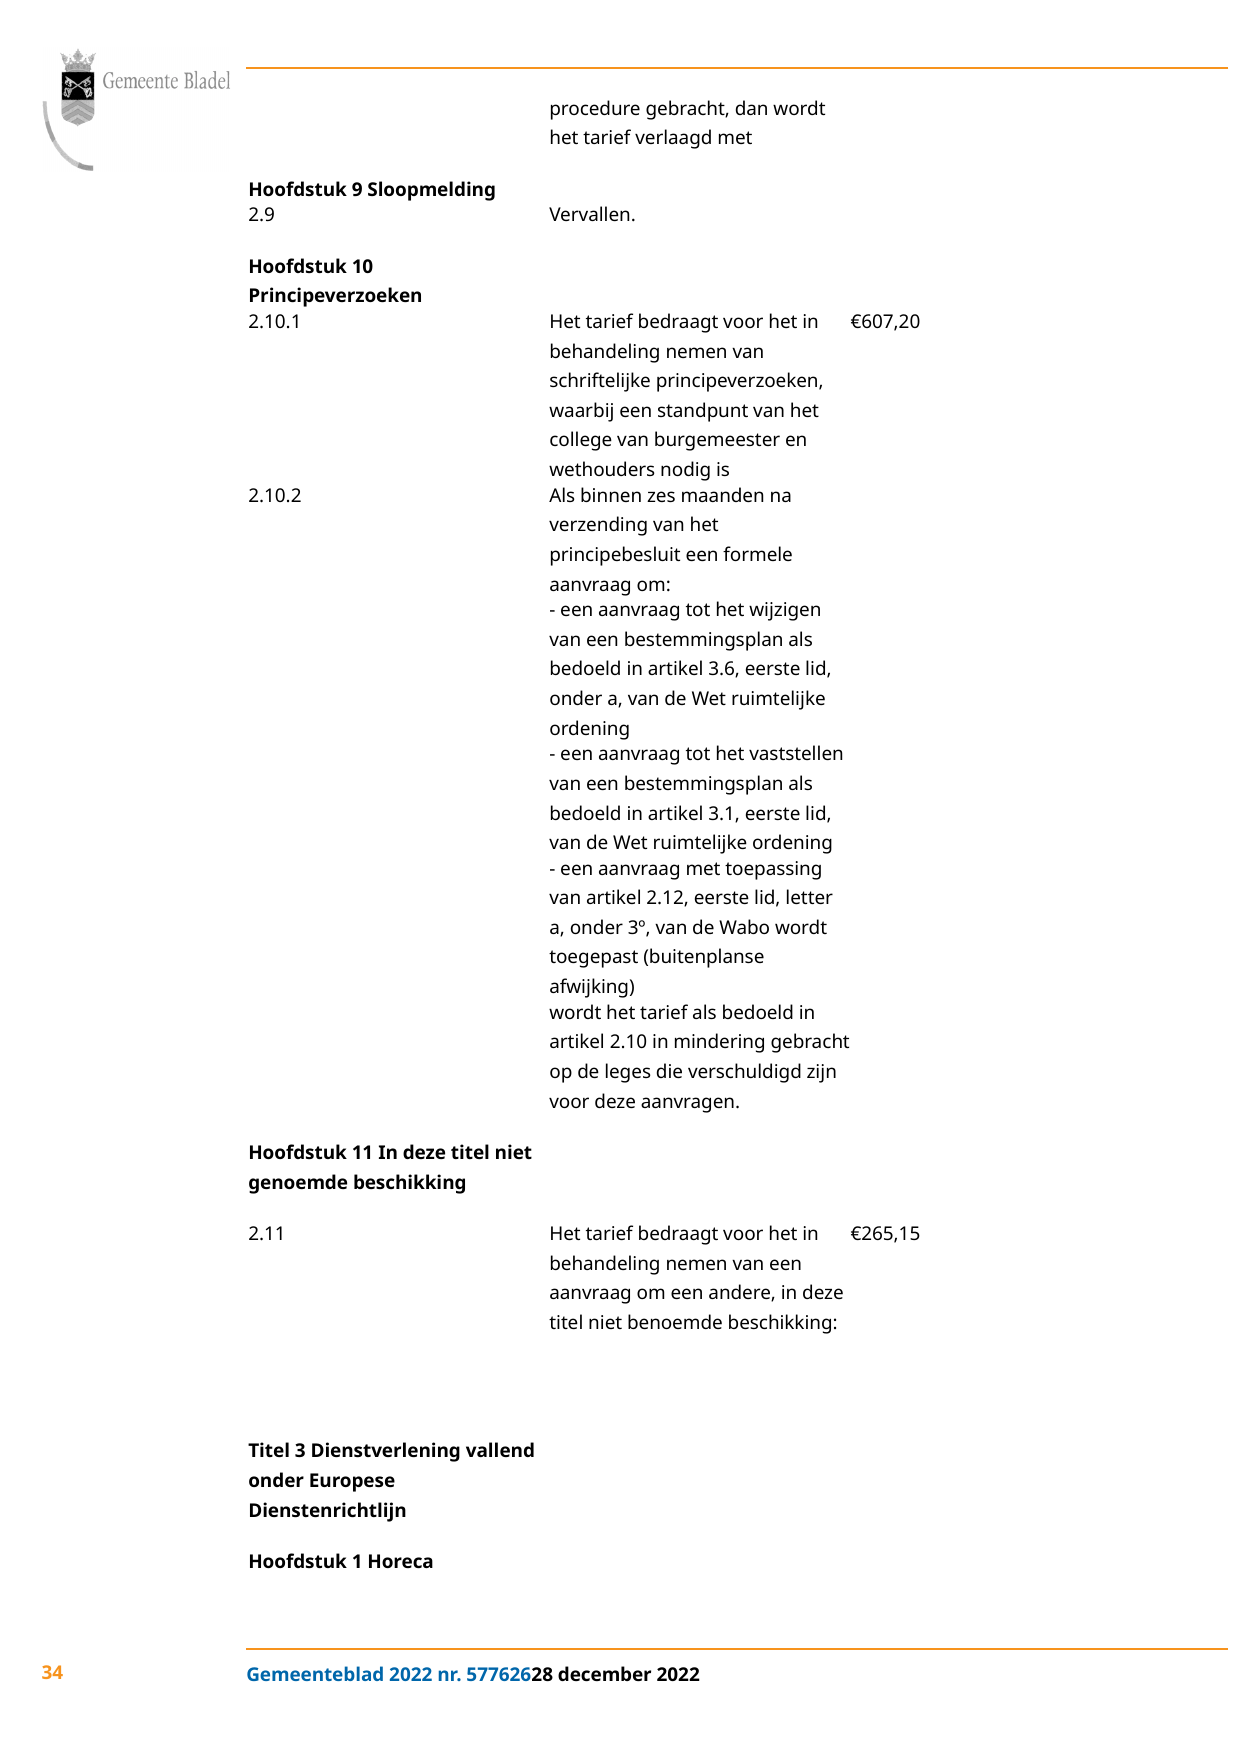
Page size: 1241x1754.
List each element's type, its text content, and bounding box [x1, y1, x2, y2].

table_cell - een aanvraag tot het wijzigen van een bestemmingsplan als bedoeld in artikel 3.6, eerste lid, onder a, van de Wet ruimtelijke ordening [549, 596, 850, 741]
table_cell [850, 227, 1152, 253]
table_cell [850, 1412, 1152, 1438]
table_cell €607,20 [850, 308, 1152, 482]
table_cell Hoofdstuk 10 Principeverzoeken [248, 253, 549, 308]
table_cell [549, 1412, 850, 1438]
table_cell [850, 95, 1152, 150]
table_cell [850, 150, 1152, 176]
table_cell [850, 855, 1152, 999]
table_cell [248, 1386, 549, 1412]
table_cell [248, 150, 549, 176]
table_cell - een aanvraag met toepassing van artikel 2.12, eerste lid, letter a, onder 3º, van de Wabo wordt toegepast (buitenplanse afwijking) [549, 855, 850, 999]
table_cell [549, 1438, 850, 1523]
table_cell [549, 227, 850, 253]
table_cell [850, 1548, 1152, 1574]
table_cell [248, 855, 549, 999]
table_cell [850, 202, 1152, 227]
table_cell [850, 1523, 1152, 1548]
table_cell [549, 1548, 850, 1574]
table_cell [850, 482, 1152, 596]
table_cell [248, 95, 549, 150]
table_cell [850, 1386, 1152, 1412]
picture [41, 47, 231, 172]
table_cell [850, 1139, 1152, 1194]
table_cell [549, 1195, 850, 1220]
table_cell [850, 999, 1152, 1113]
table_cell [850, 176, 1152, 202]
table_cell [850, 1574, 1152, 1600]
table_cell [248, 596, 549, 741]
table_cell [248, 1361, 549, 1386]
table_cell [549, 1361, 850, 1386]
table_cell wordt het tarief als bedoeld in artikel 2.10 in mindering gebracht op de leges die verschuldigd zijn voor deze aanvragen. [549, 999, 850, 1113]
table_cell - een aanvraag tot het vaststellen van een bestemmingsplan als bedoeld in artikel 3.1, eerste lid, van de Wet ruimtelijke ordening [549, 741, 850, 855]
table_cell Als binnen zes maanden na verzending van het principebesluit een formele aanvraag om: [549, 482, 850, 596]
table_cell [248, 999, 549, 1113]
table_cell 2.10.2 [248, 482, 549, 596]
table_cell [549, 1523, 850, 1548]
table_cell Hoofdstuk 1 Horeca [248, 1548, 549, 1574]
table_cell [549, 1335, 850, 1361]
table_cell [549, 1574, 850, 1600]
table_cell [549, 1114, 850, 1139]
table_cell [850, 1335, 1152, 1361]
table_cell [248, 1195, 549, 1220]
table_cell procedure gebracht, dan wordt het tarief verlaagd met [549, 95, 850, 150]
table_cell [850, 253, 1152, 308]
table_cell [549, 176, 850, 202]
table_cell 2.9 [248, 202, 549, 227]
table_cell [850, 1114, 1152, 1139]
table_cell [248, 1335, 549, 1361]
table_cell Het tarief bedraagt voor het in behandeling nemen van een aanvraag om een andere, in deze titel niet benoemde beschikking: [549, 1220, 850, 1335]
table_cell 2.11 [248, 1220, 549, 1335]
table_cell [549, 253, 850, 308]
table_cell [549, 1139, 850, 1194]
table_cell [850, 1195, 1152, 1220]
table_cell [850, 1438, 1152, 1523]
table_cell Vervallen. [549, 202, 850, 227]
table_cell [248, 741, 549, 855]
table_cell [248, 1523, 549, 1548]
table_cell [850, 596, 1152, 741]
table_cell Hoofdstuk 11 In deze titel niet genoemde beschikking [248, 1139, 549, 1194]
table_cell 2.10.1 [248, 308, 549, 482]
table_cell Het tarief bedraagt voor het in behandeling nemen van schriftelijke principeverzoeken, waarbij een standpunt van het college van burgemeester en wethouders nodig is [549, 308, 850, 482]
table_cell [248, 1412, 549, 1438]
table_cell [850, 741, 1152, 855]
table_cell [248, 227, 549, 253]
table_cell [549, 1386, 850, 1412]
table_cell €265,15 [850, 1220, 1152, 1335]
table_cell [549, 150, 850, 176]
table_cell Titel 3 Dienstverlening vallend onder Europese Dienstenrichtlijn [248, 1438, 549, 1523]
table_cell [248, 1114, 549, 1139]
table_cell [248, 1574, 549, 1600]
table_cell [850, 1361, 1152, 1386]
table_cell Hoofdstuk 9 Sloopmelding [248, 176, 549, 202]
